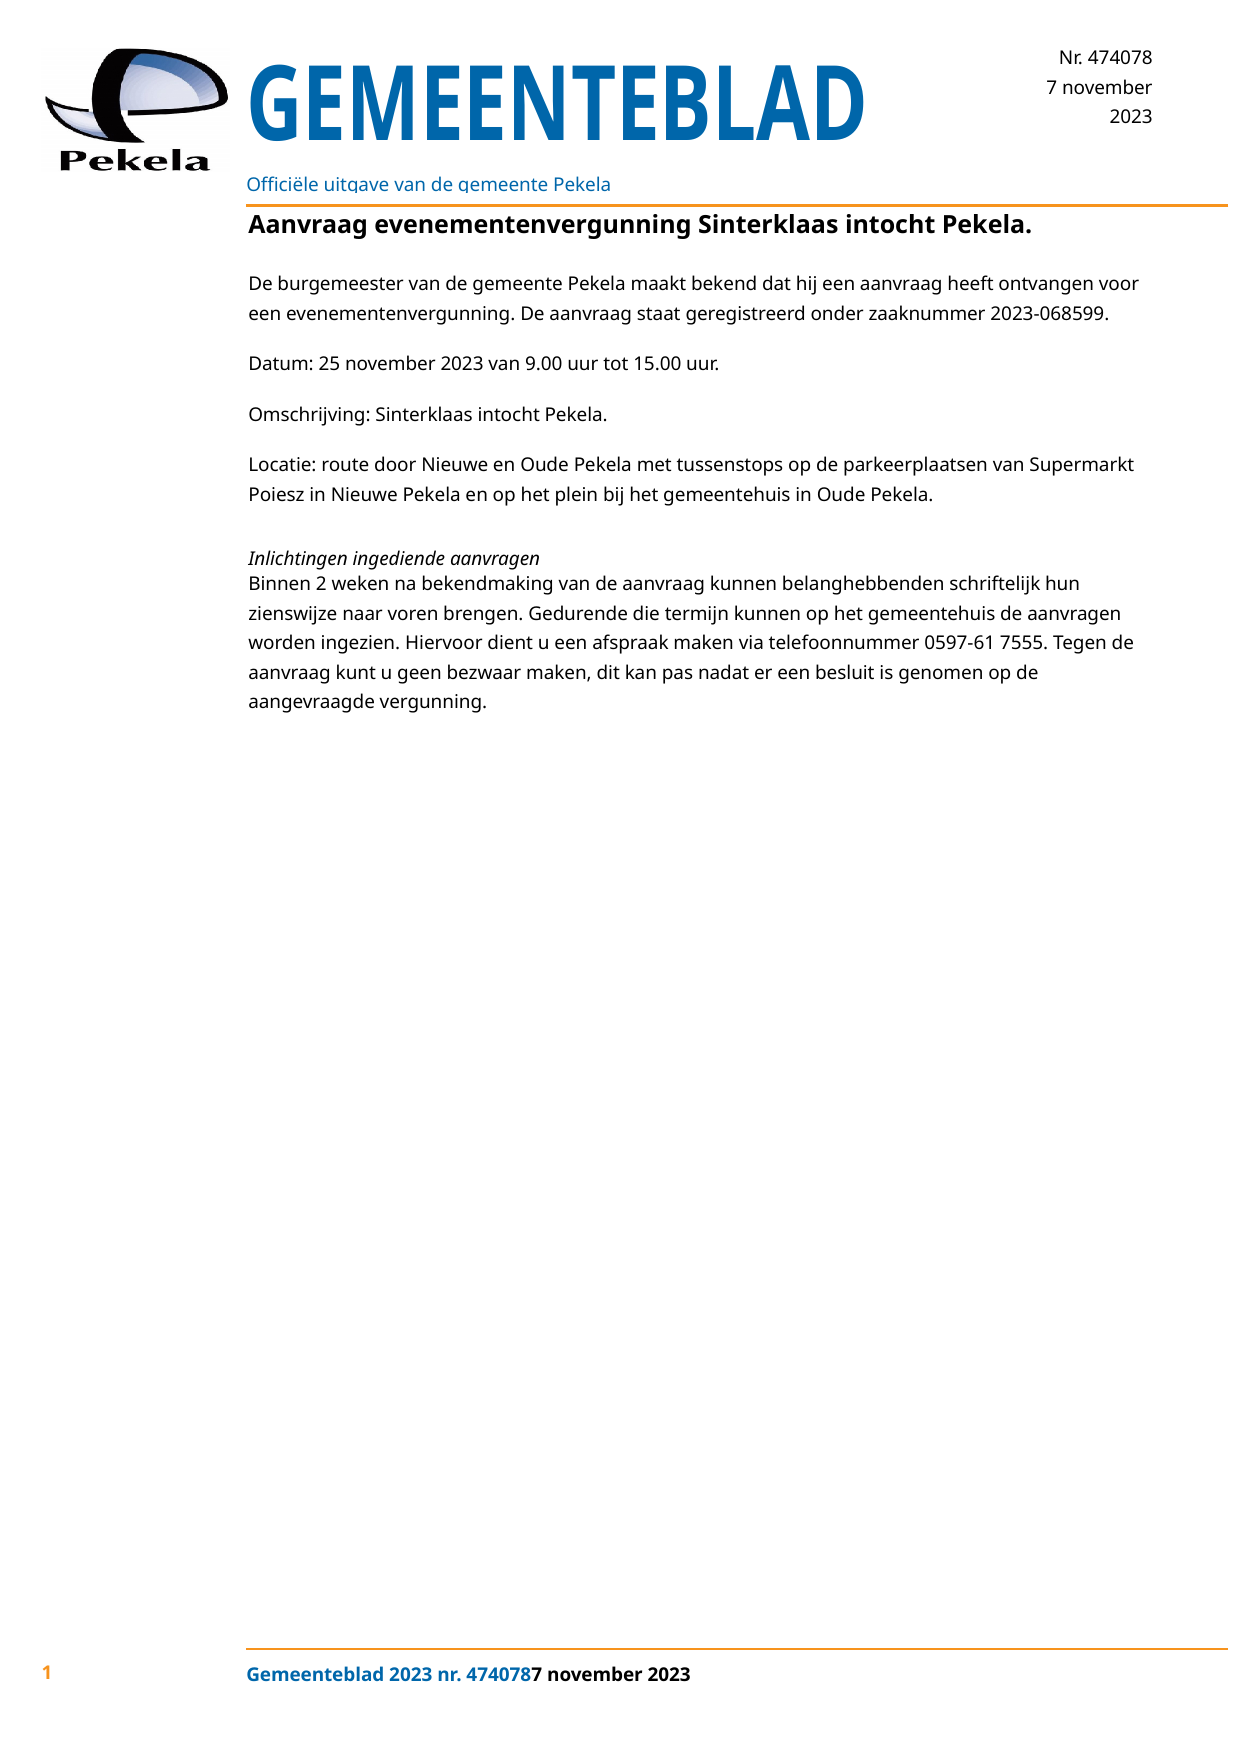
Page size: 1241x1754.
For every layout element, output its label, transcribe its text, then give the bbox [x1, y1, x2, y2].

text Datum: 25 november 2023 van 9.00 uur tot 15.00 uur. [248, 350, 1152, 376]
picture [41, 47, 231, 172]
text Locatie: route door Nieuwe en Oude Pekela met tussenstops op de parkeerplaatsen van Supermarkt Poiesz in Nieuwe Pekela en op het plein bij het gemeentehuis in Oude Pekela. [248, 451, 1152, 506]
text Inlichtingen ingediende aanvragen [248, 545, 1152, 570]
text Omschrijving: Sinterklaas intocht Pekela. [248, 401, 1152, 426]
text De burgemeester van de gemeente Pekela maakt bekend dat hij een aanvraag heeft ontvangen voor een evenementenvergunning. De aanvraag staat geregistreerd onder zaaknummer 2023-068599. [248, 270, 1152, 326]
text Aanvraag evenementenvergunning Sinterklaas intocht Pekela. [248, 207, 1152, 241]
text Binnen 2 weken na bekendmaking van de aanvraag kunnen belanghebbenden schriftelijk hun zienswijze naar voren brengen. Gedurende die termijn kunnen op het gemeentehuis de aanvragen worden ingezien. Hiervoor dient u een afspraak maken via telefoonnummer 0597-61 7555. Tegen de aanvraag kunt u geen bezwaar maken, dit kan pas nadat er een besluit is genomen op de aangevraagde vergunning. [248, 570, 1152, 714]
